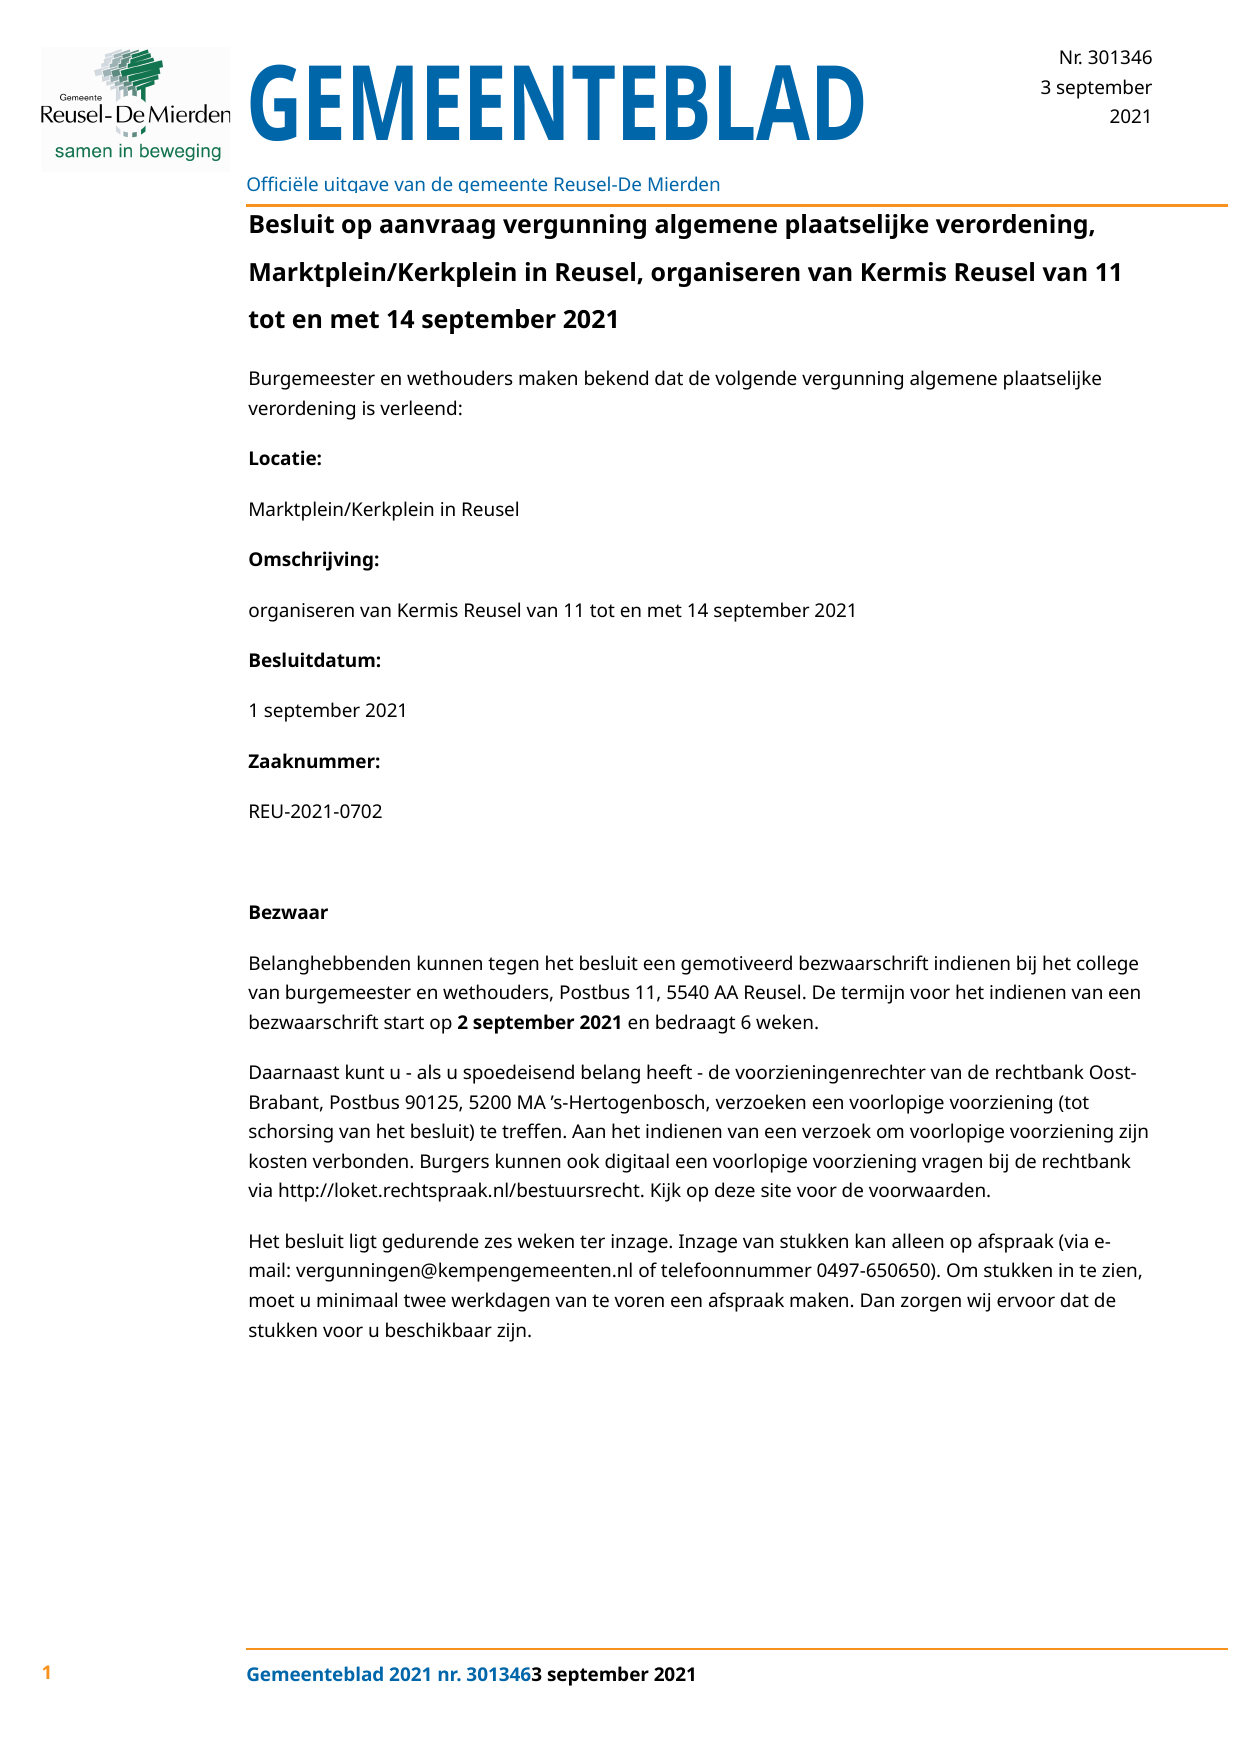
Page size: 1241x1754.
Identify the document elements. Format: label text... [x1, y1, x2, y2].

text Bezwaar [248, 899, 1152, 925]
text organiseren van Kermis Reusel van 11 tot en met 14 september 2021 [248, 597, 1152, 622]
text Marktplein/Kerkplein in Reusel [248, 496, 1152, 522]
text Burgemeester en wethouders maken bekend dat de volgende vergunning algemene plaatselijke verordening is verleend: [248, 366, 1152, 421]
text 1 september 2021 [248, 698, 1152, 723]
text Omschrijving: [248, 546, 1152, 572]
text Besluit op aanvraag vergunning algemene plaatselijke verordening, Marktplein/Kerkplein in Reusel, organiseren van Kermis Reusel van 11 tot en met 14 september 2021 [248, 207, 1152, 336]
text REU-2021-0702 [248, 798, 1152, 824]
text Belanghebbenden kunnen tegen het besluit een gemotiveerd bezwaarschrift indienen bij het college van burgemeester en wethouders, Postbus 11, 5540 AA Reusel. De termijn voor het indienen van een bezwaarschrift start op 2 september 2021 en bedraagt 6 weken. [248, 950, 1152, 1034]
text Locatie: [248, 446, 1152, 471]
text Het besluit ligt gedurende zes weken ter inzage. Inzage van stukken kan alleen op afspraak (via e-mail: vergunningen@kempengemeenten.nl of telefoonnummer 0497-650650). Om stukken in te zien, moet u minimaal twee werkdagen van te voren een afspraak maken. Dan zorgen wij ervoor dat de stukken voor u beschikbaar zijn. [248, 1228, 1152, 1342]
picture [41, 47, 231, 172]
text Besluitdatum: [248, 647, 1152, 673]
text Zaaknummer: [248, 748, 1152, 774]
text Daarnaast kunt u - als u spoedeisend belang heeft - de voorzieningenrechter van de rechtbank Oost-Brabant, Postbus 90125, 5200 MA ’s-Hertogenbosch, verzoeken een voorlopige voorziening (tot schorsing van het besluit) te treffen. Aan het indienen van een verzoek om voorlopige voorziening zijn kosten verbonden. Burgers kunnen ook digitaal een voorlopige voorziening vragen bij de rechtbank via http://loket.rechtspraak.nl/bestuursrecht. Kijk op deze site voor de voorwaarden. [248, 1059, 1152, 1203]
